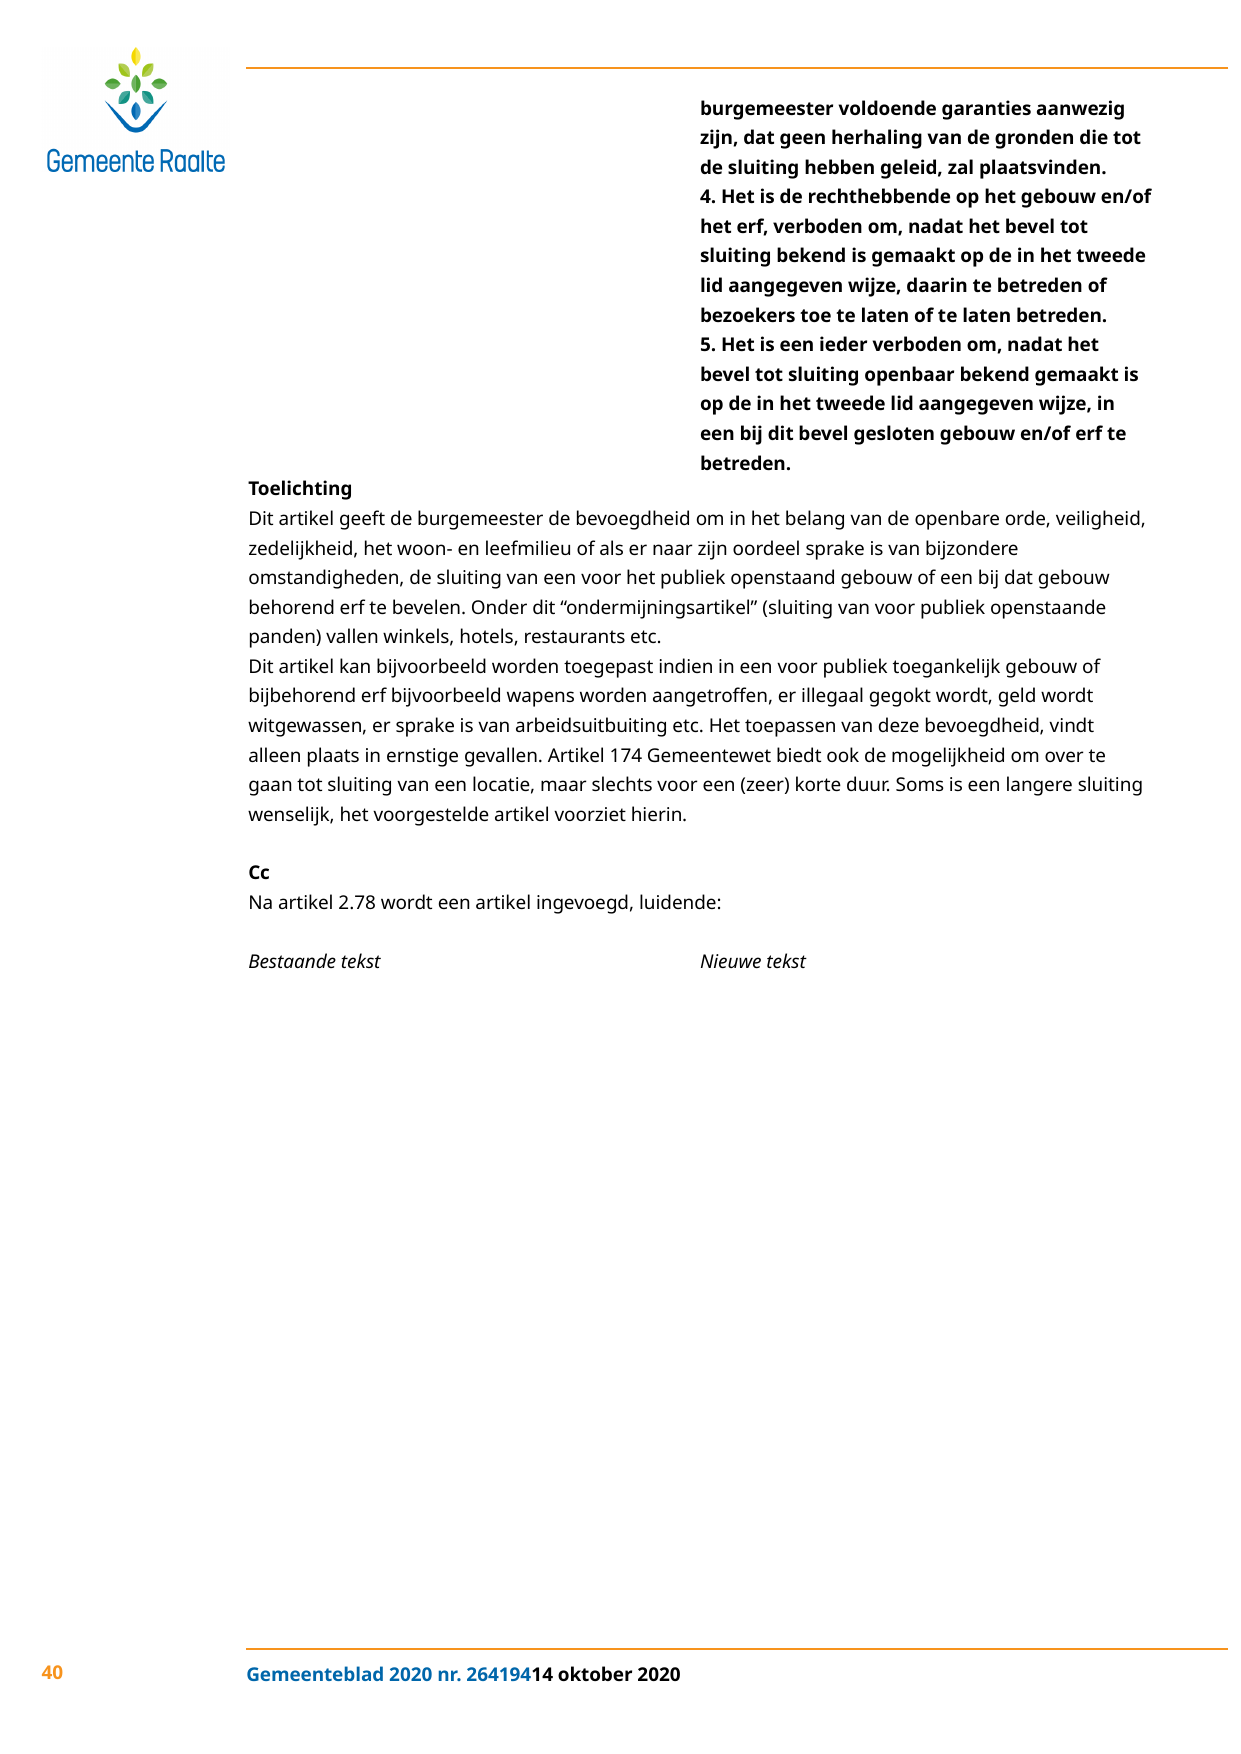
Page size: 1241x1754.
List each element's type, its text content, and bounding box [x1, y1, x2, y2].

table_cell [248, 95, 700, 476]
text Na artikel 2.78 wordt een artikel ingevoegd, luidende: [248, 889, 1152, 915]
text Cc [248, 859, 1152, 885]
picture [41, 47, 231, 172]
table_cell Toelichting Dit artikel geeft de burgemeester de bevoegdheid om in het belang van de openbare orde, veiligheid, zedelijkheid, het woon- en leefmilieu of als er naar zijn oordeel sprake is van bijzondere omstandigheden, de sluiting van een voor het publiek openstaand gebouw of een bij dat gebouw behorend erf te bevelen. Onder dit “ondermijningsartikel” (sluiting van voor publiek openstaande panden) vallen winkels, hotels, restaurants etc. Dit artikel kan bijvoorbeeld worden toegepast indien in een voor publiek toegankelijk gebouw of bijbehorend erf bijvoorbeeld wapens worden aangetroffen, er illegaal gegokt wordt, geld wordt witgewassen, er sprake is van arbeidsuitbuiting etc. Het toepassen van deze bevoegdheid, vindt alleen plaats in ernstige gevallen. Artikel 174 Gemeentewet biedt ook de mogelijkheid om over te gaan tot sluiting van een locatie, maar slechts voor een (zeer) korte duur. Soms is een langere sluiting wenselijk, het voorgestelde artikel voorziet hierin. [248, 476, 1152, 827]
table_header Bestaande tekst [248, 948, 700, 974]
table_header Nieuwe tekst [700, 948, 1152, 974]
table_cell burgemeester voldoende garanties aanwezig zijn, dat geen herhaling van de gronden die tot de sluiting hebben geleid, zal plaatsvinden. 4. Het is de rechthebbende op het gebouw en/of het erf, verboden om, nadat het bevel tot sluiting bekend is gemaakt op de in het tweede lid aangegeven wijze, daarin te betreden of bezoekers toe te laten of te laten betreden. 5. Het is een ieder verboden om, nadat het bevel tot sluiting openbaar bekend gemaakt is op de in het tweede lid aangegeven wijze, in een bij dit bevel gesloten gebouw en/of erf te betreden. [700, 95, 1152, 476]
